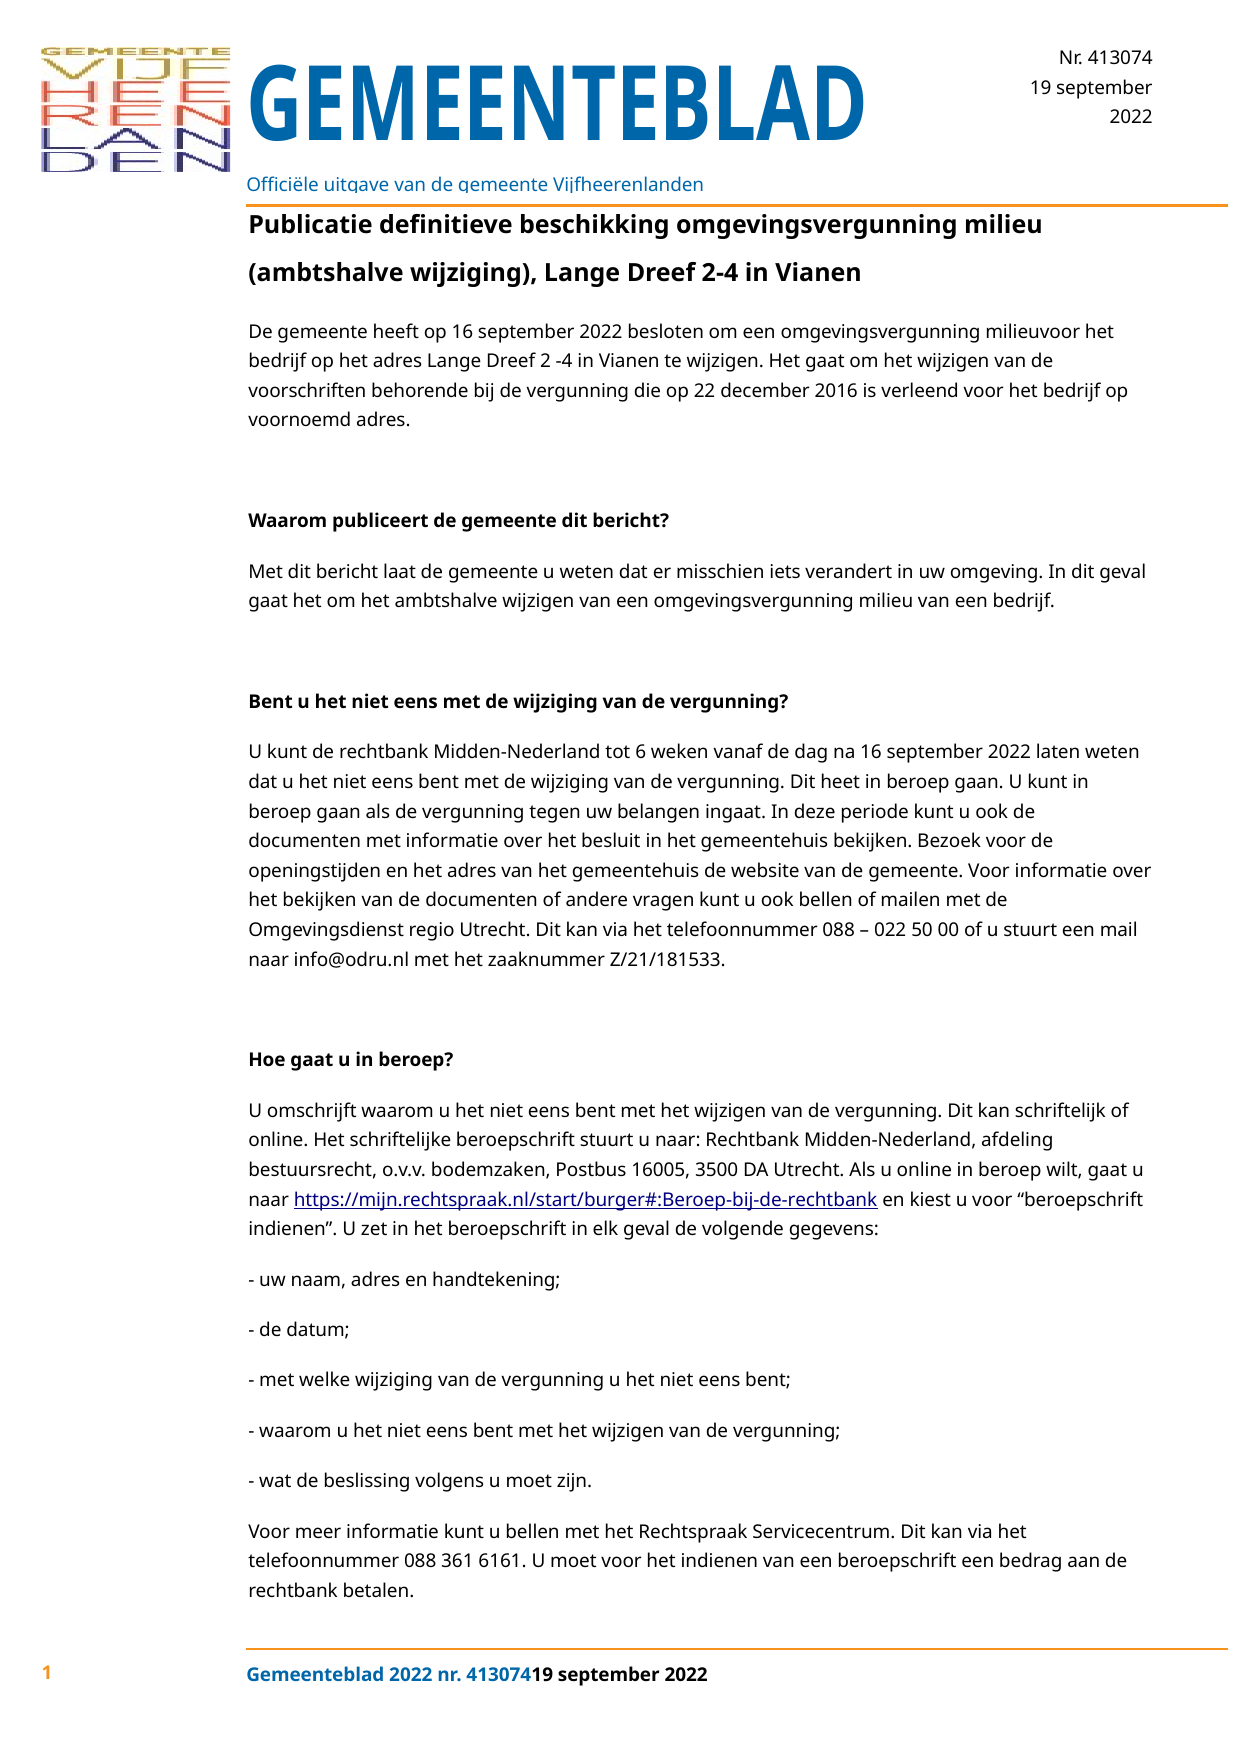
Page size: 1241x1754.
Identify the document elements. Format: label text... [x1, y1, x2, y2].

text - uw naam, adres en handtekening; [248, 1266, 1152, 1292]
text U kunt de rechtbank Midden-Nederland tot 6 weken vanaf de dag na 16 september 2022 laten weten dat u het niet eens bent met de wijziging van de vergunning. Dit heet in beroep gaan. U kunt in beroep gaan als de vergunning tegen uw belangen ingaat. In deze periode kunt u ook de documenten met informatie over het besluit in het gemeentehuis bekijken. Bezoek voor de openingstijden en het adres van het gemeentehuis de website van de gemeente. Voor informatie over het bekijken van de documenten of andere vragen kunt u ook bellen of mailen met de Omgevingsdienst regio Utrecht. Dit kan via het telefoonnummer 088 – 022 50 00 of u stuurt een mail naar info@odru.nl met het zaaknummer Z/21/181533. [248, 739, 1152, 972]
text U omschrijft waarom u het niet eens bent met het wijzigen van de vergunning. Dit kan schriftelijk of online. Het schriftelijke beroepschrift stuurt u naar: Rechtbank Midden-Nederland, afdeling bestuursrecht, o.v.v. bodemzaken, Postbus 16005, 3500 DA Utrecht. Als u online in beroep wilt, gaat u naar https://mijn.rechtspraak.nl/start/burger#:Beroep-bij-de-rechtbank en kiest u voor “beroepschrift indienen”. U zet in het beroepschrift in elk geval de volgende gegevens: [248, 1097, 1152, 1241]
text Bent u het niet eens met de wijziging van de vergunning? [248, 688, 1152, 714]
text Waarom publiceert de gemeente dit bericht? [248, 507, 1152, 533]
text Publicatie definitieve beschikking omgevingsvergunning milieu (ambtshalve wijziging), Lange Dreef 2-4 in Vianen [248, 207, 1152, 288]
text De gemeente heeft op 16 september 2022 besloten om een omgevingsvergunning milieuvoor het bedrijf op het adres Lange Dreef 2 -4 in Vianen te wijzigen. Het gaat om het wijzigen van de voorschriften behorende bij de vergunning die op 22 december 2016 is verleend voor het bedrijf op voornoemd adres. [248, 318, 1152, 432]
text - waarom u het niet eens bent met het wijzigen van de vergunning; [248, 1417, 1152, 1443]
text - met welke wijziging van de vergunning u het niet eens bent; [248, 1367, 1152, 1392]
text Met dit bericht laat de gemeente u weten dat er misschien iets verandert in uw omgeving. In dit geval gaat het om het ambtshalve wijzigen van een omgevingsvergunning milieu van een bedrijf. [248, 558, 1152, 613]
text Voor meer informatie kunt u bellen met het Rechtspraak Servicecentrum. Dit kan via het telefoonnummer 088 361 6161. U moet voor het indienen van een beroepschrift een bedrag aan de rechtbank betalen. [248, 1518, 1152, 1603]
text Hoe gaat u in beroep? [248, 1047, 1152, 1072]
text - de datum; [248, 1316, 1152, 1342]
picture [41, 47, 231, 172]
text - wat de beslissing volgens u moet zijn. [248, 1467, 1152, 1493]
